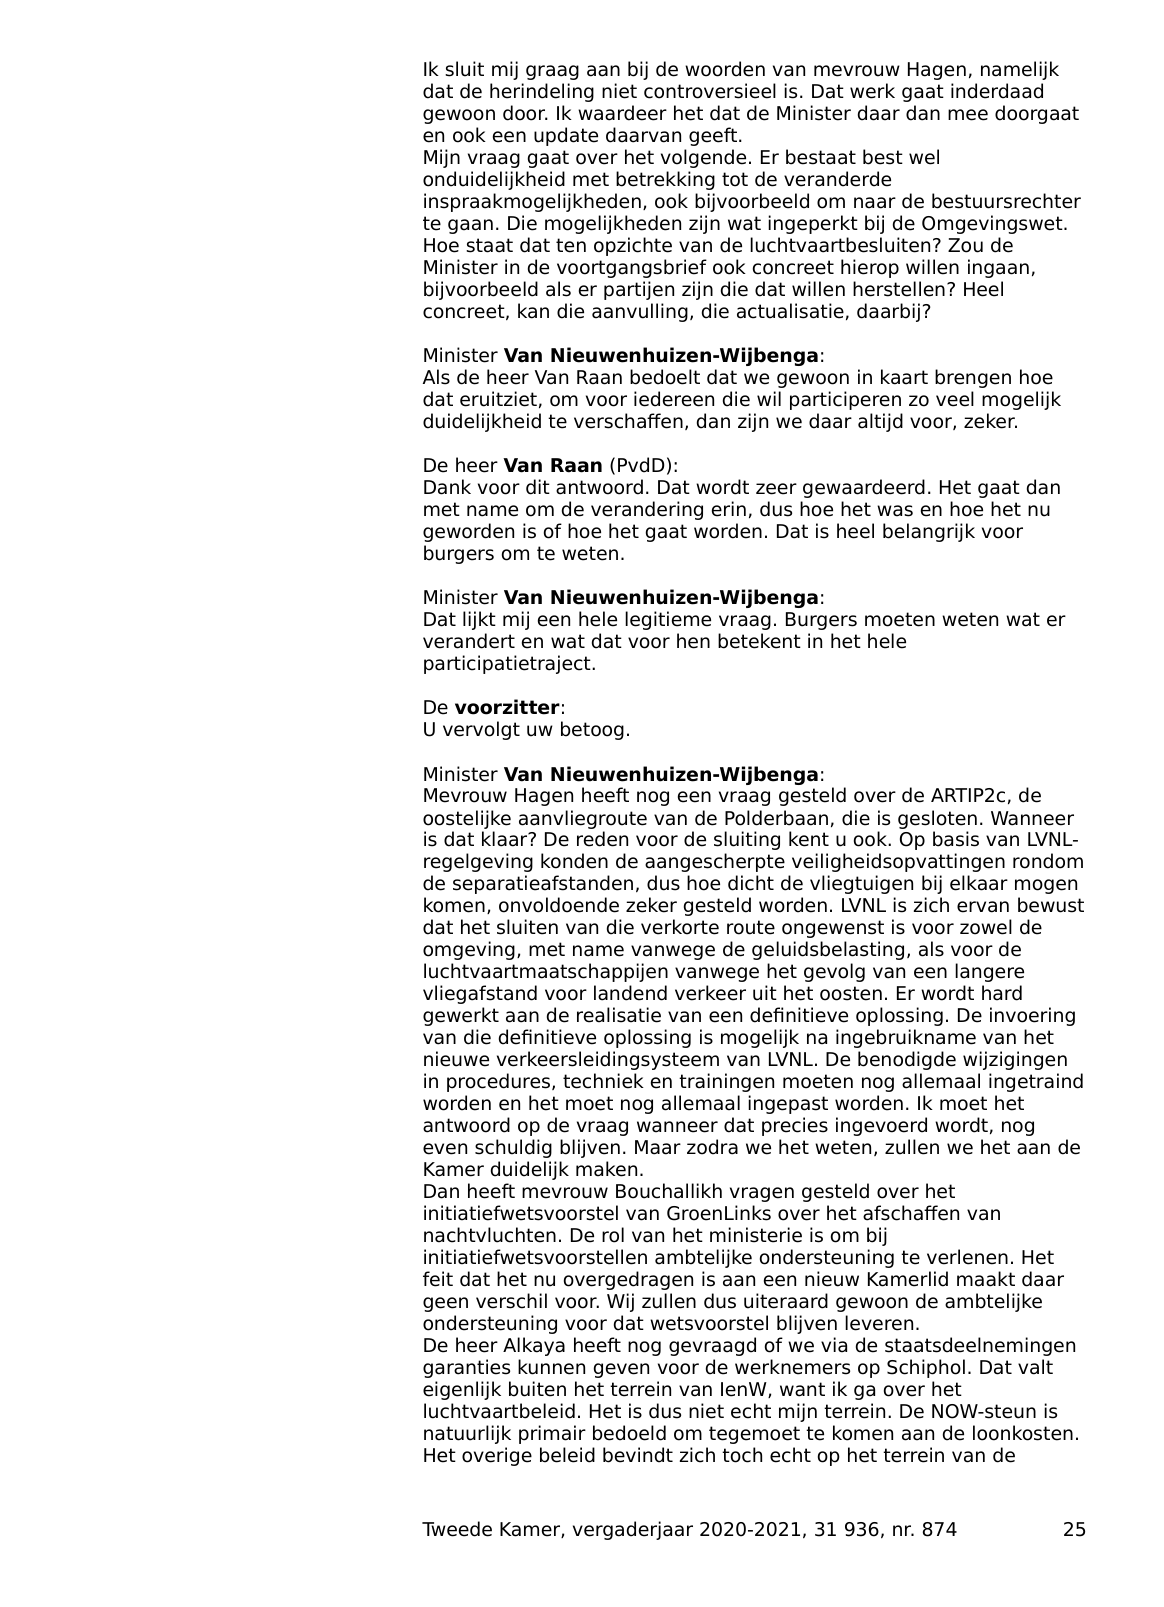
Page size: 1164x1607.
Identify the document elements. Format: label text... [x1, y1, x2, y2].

text De voorzitter: [422, 697, 1087, 719]
text De heer Van Raan (PvdD): [422, 455, 1087, 477]
text De heer Alkaya heeft nog gevraagd of we via de staatsdeelnemingen garanties kunnen geven voor de werknemers op Schiphol. Dat valt eigenlijk buiten het terrein van IenW, want ik ga over het luchtvaartbeleid. Het is dus niet echt mijn terrein. De NOW-steun is natuurlijk primair bedoeld om tegemoet te komen aan de loonkosten. Het overige beleid bevindt zich toch echt op het terrein van de [422, 1335, 1087, 1467]
text Mijn vraag gaat over het volgende. Er bestaat best wel onduidelijkheid met betrekking tot de veranderde inspraakmogelijkheden, ook bijvoorbeeld om naar de bestuursrechter te gaan. Die mogelijkheden zijn wat ingeperkt bij de Omgevingswet. Hoe staat dat ten opzichte van de luchtvaartbesluiten? Zou de Minister in de voortgangsbrief ook concreet hierop willen ingaan, bijvoorbeeld als er partijen zijn die dat willen herstellen? Heel concreet, kan die aanvulling, die actualisatie, daarbij? [422, 147, 1087, 323]
text Dan heeft mevrouw Bouchallikh vragen gesteld over het initiatiefwetsvoorstel van GroenLinks over het afschaffen van nachtvluchten. De rol van het ministerie is om bij initiatiefwetsvoorstellen ambtelijke ondersteuning te verlenen. Het feit dat het nu overgedragen is aan een nieuw Kamerlid maakt daar geen verschil voor. Wij zullen dus uiteraard gewoon de ambtelijke ondersteuning voor dat wetsvoorstel blijven leveren. [422, 1181, 1087, 1335]
text Minister Van Nieuwenhuizen-Wijbenga: [422, 763, 1087, 785]
text U vervolgt uw betoog. [422, 719, 1087, 741]
text Minister Van Nieuwenhuizen-Wijbenga: [422, 345, 1087, 367]
text Ik sluit mij graag aan bij de woorden van mevrouw Hagen, namelijk dat de herindeling niet controversieel is. Dat werk gaat inderdaad gewoon door. Ik waardeer het dat de Minister daar dan mee doorgaat en ook een update daarvan geeft. [422, 59, 1087, 147]
text Dank voor dit antwoord. Dat wordt zeer gewaardeerd. Het gaat dan met name om de verandering erin, dus hoe het was en hoe het nu geworden is of hoe het gaat worden. Dat is heel belangrijk voor burgers om te weten. [422, 477, 1087, 565]
text Als de heer Van Raan bedoelt dat we gewoon in kaart brengen hoe dat eruitziet, om voor iedereen die wil participeren zo veel mogelijk duidelijkheid te verschaffen, dan zijn we daar altijd voor, zeker. [422, 367, 1087, 433]
text Minister Van Nieuwenhuizen-Wijbenga: [422, 587, 1087, 609]
text Mevrouw Hagen heeft nog een vraag gesteld over de ARTIP2c, de oostelijke aanvliegroute van de Polderbaan, die is gesloten. Wanneer is dat klaar? De reden voor de sluiting kent u ook. Op basis van LVNL-regelgeving konden de aangescherpte veiligheidsopvattingen rondom de separatieafstanden, dus hoe dicht de vliegtuigen bij elkaar mogen komen, onvoldoende zeker gesteld worden. LVNL is zich ervan bewust dat het sluiten van die verkorte route ongewenst is voor zowel de omgeving, met name vanwege de geluidsbelasting, als voor de luchtvaartmaatschappijen vanwege het gevolg van een langere vliegafstand voor landend verkeer uit het oosten. Er wordt hard gewerkt aan de realisatie van een definitieve oplossing. De invoering van die definitieve oplossing is mogelijk na ingebruikname van het nieuwe verkeersleidingsysteem van LVNL. De benodigde wijzigingen in procedures, techniek en trainingen moeten nog allemaal ingetraind worden en het moet nog allemaal ingepast worden. Ik moet het antwoord op de vraag wanneer dat precies ingevoerd wordt, nog even schuldig blijven. Maar zodra we het weten, zullen we het aan de Kamer duidelijk maken. [422, 785, 1087, 1181]
text Dat lijkt mij een hele legitieme vraag. Burgers moeten weten wat er verandert en wat dat voor hen betekent in het hele participatietraject. [422, 609, 1087, 675]
